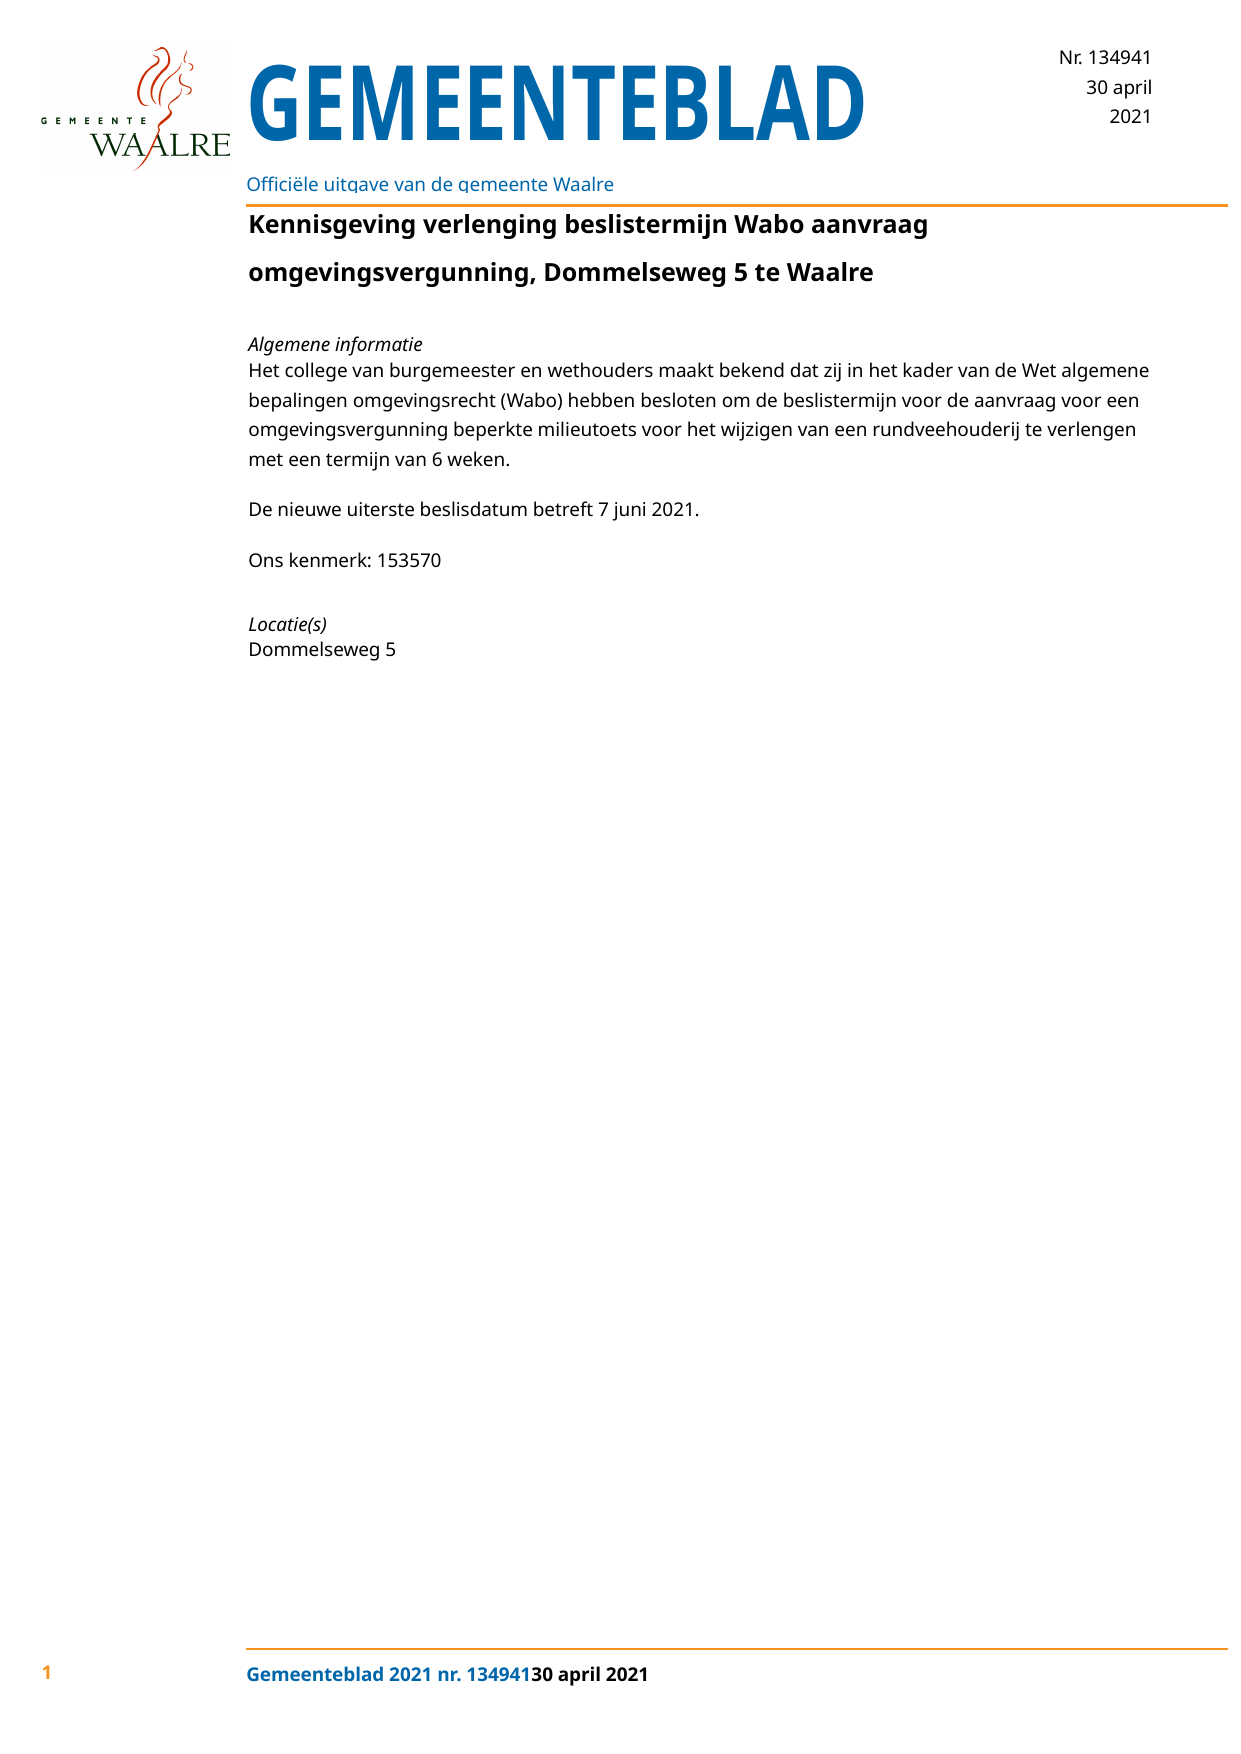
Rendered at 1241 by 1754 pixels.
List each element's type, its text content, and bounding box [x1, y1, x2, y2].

picture [41, 47, 231, 172]
text Locatie(s) [248, 611, 1152, 636]
text Ons kenmerk: 153570 [248, 547, 1152, 572]
text Het college van burgemeester en wethouders maakt bekend dat zij in het kader van de Wet algemene bepalingen omgevingsrecht (Wabo) hebben besloten om de beslistermijn voor de aanvraag voor een omgevingsvergunning beperkte milieutoets voor het wijzigen van een rundveehouderij te verlengen met een termijn van 6 weken. [248, 357, 1152, 472]
text Kennisgeving verlenging beslistermijn Wabo aanvraag omgevingsvergunning, Dommelseweg 5 te Waalre [248, 207, 1152, 288]
text Algemene informatie [248, 331, 1152, 357]
text De nieuwe uiterste beslisdatum betreft 7 juni 2021. [248, 496, 1152, 522]
text Dommelseweg 5 [248, 636, 1152, 662]
